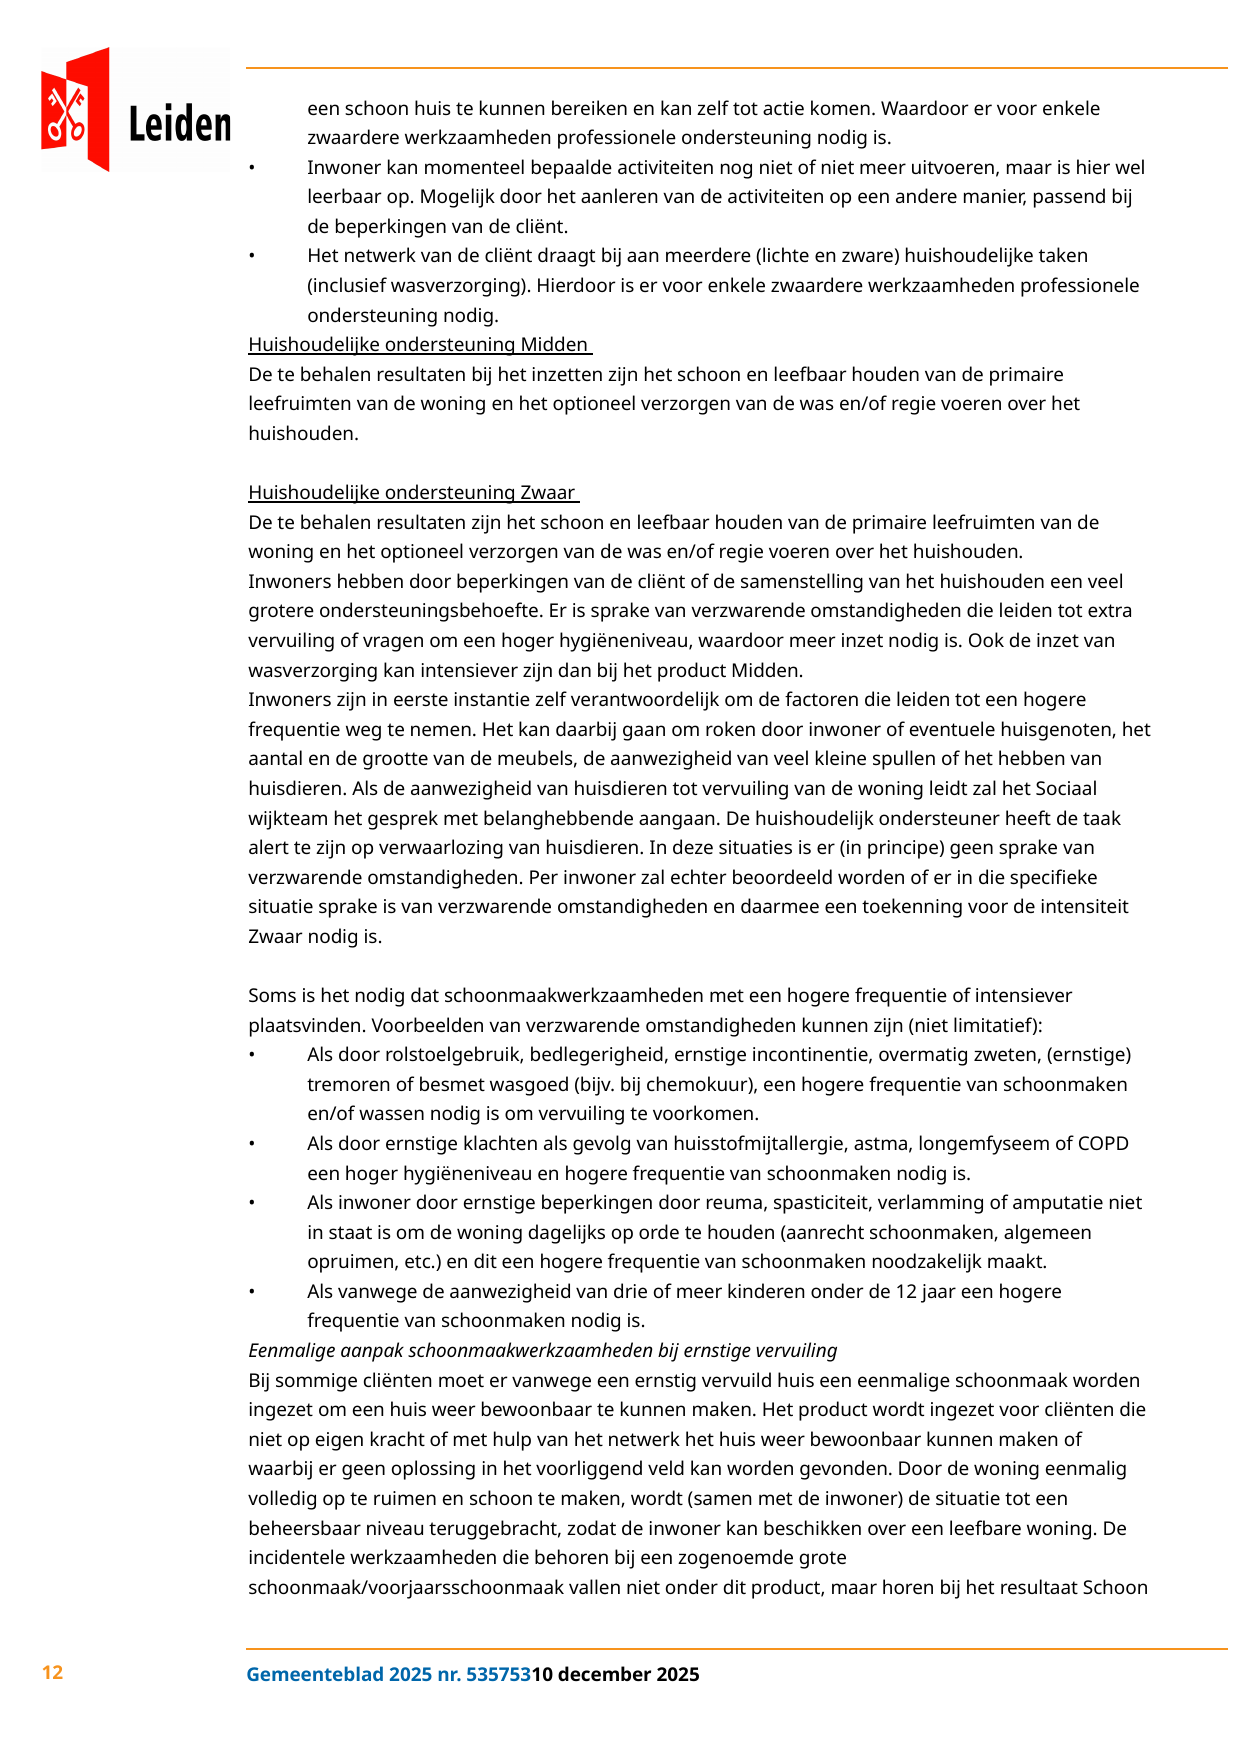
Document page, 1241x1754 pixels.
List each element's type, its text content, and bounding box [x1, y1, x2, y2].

list Als door rolstoelgebruik, bedlegerigheid, ernstige incontinentie, overmatig zweten, (ernstige) tremoren of besmet wasgoed (bijv. bij chemokuur), een hogere frequentie van schoonmaken en/of wassen nodig is om vervuiling te voorkomen. [248, 1041, 1152, 1126]
list Als door ernstige klachten als gevolg van huisstofmijtallergie, astma, longemfyseem of COPD een hoger hygiëneniveau en hogere frequentie van schoonmaken nodig is. [248, 1130, 1152, 1186]
text De te behalen resultaten bij het inzetten zijn het schoon en leefbaar houden van de primaire leefruimten van de woning en het optioneel verzorgen van de was en/of regie voeren over het huishouden. [248, 361, 1152, 446]
text De te behalen resultaten zijn het schoon en leefbaar houden van de primaire leefruimten van de woning en het optioneel verzorgen van de was en/of regie voeren over het huishouden. [248, 509, 1152, 564]
list Als inwoner door ernstige beperkingen door reuma, spasticiteit, verlamming of amputatie niet in staat is om de woning dagelijks op orde te houden (aanrecht schoonmaken, algemeen opruimen, etc.) en dit een hogere frequentie van schoonmaken noodzakelijk maakt. [248, 1189, 1152, 1274]
picture [41, 47, 231, 172]
list Als vanwege de aanwezigheid van drie of meer kinderen onder de 12 jaar een hogere frequentie van schoonmaken nodig is. [248, 1278, 1152, 1333]
text Huishoudelijke ondersteuning Midden [248, 331, 1152, 357]
list een schoon huis te kunnen bereiken en kan zelf tot actie komen. Waardoor er voor enkele zwaardere werkzaamheden professionele ondersteuning nodig is. [248, 95, 1152, 150]
text Inwoners hebben door beperkingen van de cliënt of de samenstelling van het huishouden een veel grotere ondersteuningsbehoefte. Er is sprake van verzwarende omstandigheden die leiden tot extra vervuiling of vragen om een hoger hygiëneniveau, waardoor meer inzet nodig is. Ook de inzet van wasverzorging kan intensiever zijn dan bij het product Midden. [248, 568, 1152, 683]
list Inwoner kan momenteel bepaalde activiteiten nog niet of niet meer uitvoeren, maar is hier wel leerbaar op. Mogelijk door het aanleren van de activiteiten op een andere manier, passend bij de beperkingen van de cliënt. [248, 154, 1152, 239]
list Het netwerk van de cliënt draagt bij aan meerdere (lichte en zware) huishoudelijke taken (inclusief wasverzorging). Hierdoor is er voor enkele zwaardere werkzaamheden professionele ondersteuning nodig. [248, 243, 1152, 328]
text Soms is het nodig dat schoonmaakwerkzaamheden met een hogere frequentie of intensiever plaatsvinden. Voorbeelden van verzwarende omstandigheden kunnen zijn (niet limitatief): [248, 982, 1152, 1038]
text Inwoners zijn in eerste instantie zelf verantwoordelijk om de factoren die leiden tot een hogere frequentie weg te nemen. Het kan daarbij gaan om roken door inwoner of eventuele huisgenoten, het aantal en de grootte van de meubels, de aanwezigheid van veel kleine spullen of het hebben van huisdieren. Als de aanwezigheid van huisdieren tot vervuiling van de woning leidt zal het Sociaal wijkteam het gesprek met belanghebbende aangaan. De huishoudelijk ondersteuner heeft de taak alert te zijn op verwaarlozing van huisdieren. In deze situaties is er (in principe) geen sprake van verzwarende omstandigheden. Per inwoner zal echter beoordeeld worden of er in die specifieke situatie sprake is van verzwarende omstandigheden en daarmee een toekenning voor de intensiteit Zwaar nodig is. [248, 686, 1152, 949]
text Bij sommige cliënten moet er vanwege een ernstig vervuild huis een eenmalige schoonmaak worden ingezet om een huis weer bewoonbaar te kunnen maken. Het product wordt ingezet voor cliënten die niet op eigen kracht of met hulp van het netwerk het huis weer bewoonbaar kunnen maken of waarbij er geen oplossing in het voorliggend veld kan worden gevonden. Door de woning eenmalig volledig op te ruimen en schoon te maken, wordt (samen met de inwoner) de situatie tot een beheersbaar niveau teruggebracht, zodat de inwoner kan beschikken over een leefbare woning. De incidentele werkzaamheden die behoren bij een zogenoemde grote schoonmaak/voorjaarsschoonmaak vallen niet onder dit product, maar horen bij het resultaat Schoon [248, 1367, 1152, 1600]
text Huishoudelijke ondersteuning Zwaar [248, 479, 1152, 505]
text Eenmalige aanpak schoonmaakwerkzaamheden bij ernstige vervuiling [248, 1337, 1152, 1363]
